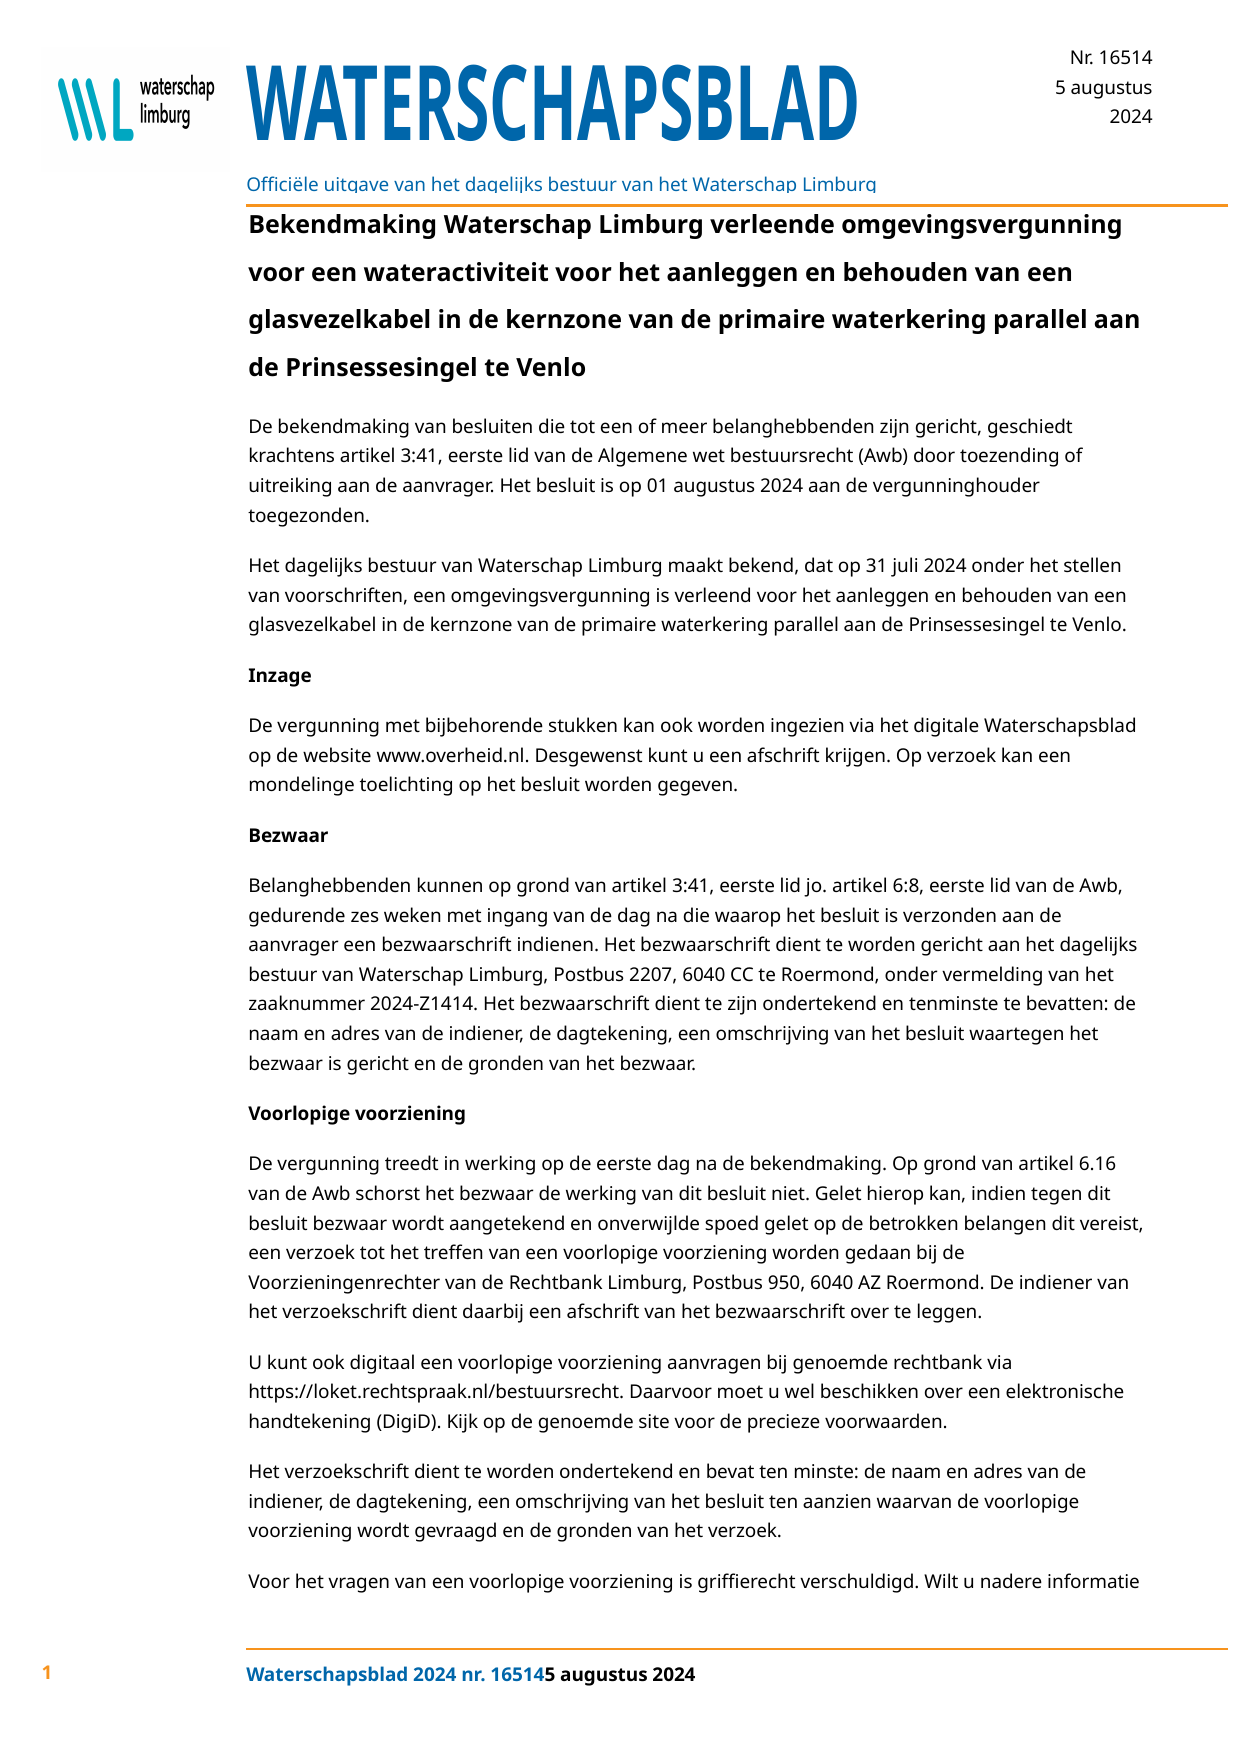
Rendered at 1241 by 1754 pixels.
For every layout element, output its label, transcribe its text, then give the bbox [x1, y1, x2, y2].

text Voorlopige voorziening [248, 1100, 1152, 1126]
text Inzage [248, 662, 1152, 688]
text De vergunning met bijbehorende stukken kan ook worden ingezien via het digitale Waterschapsblad op de website www.overheid.nl. Desgewenst kunt u een afschrift krijgen. Op verzoek kan een mondelinge toelichting op het besluit worden gegeven. [248, 712, 1152, 797]
text Bekendmaking Waterschap Limburg verleende omgevingsvergunning voor een wateractiviteit voor het aanleggen en behouden van een glasvezelkabel in de kernzone van de primaire waterkering parallel aan de Prinsessesingel te Venlo [248, 207, 1152, 384]
text Belanghebbenden kunnen op grond van artikel 3:41, eerste lid jo. artikel 6:8, eerste lid van de Awb, gedurende zes weken met ingang van de dag na die waarop het besluit is verzonden aan de aanvrager een bezwaarschrift indienen. Het bezwaarschrift dient te worden gericht aan het dagelijks bestuur van Waterschap Limburg, Postbus 2207, 6040 CC te Roermond, onder vermelding van het zaaknummer 2024-Z1414. Het bezwaarschrift dient te zijn ondertekend en tenminste te bevatten: de naam en adres van de indiener, de dagtekening, een omschrijving van het besluit waartegen het bezwaar is gericht en de gronden van het bezwaar. [248, 872, 1152, 1076]
text Voor het vragen van een voorlopige voorziening is griffierecht verschuldigd. Wilt u nadere informatie [248, 1568, 1152, 1594]
picture [41, 47, 231, 172]
text De vergunning treedt in werking op de eerste dag na de bekendmaking. Op grond van artikel 6.16 van de Awb schorst het bezwaar de werking van dit besluit niet. Gelet hierop kan, indien tegen dit besluit bezwaar wordt aangetekend en onverwijlde spoed gelet op de betrokken belangen dit vereist, een verzoek tot het treffen van een voorlopige voorziening worden gedaan bij de Voorzieningenrechter van de Rechtbank Limburg, Postbus 950, 6040 AZ Roermond. De indiener van het verzoekschrift dient daarbij een afschrift van het bezwaarschrift over te leggen. [248, 1151, 1152, 1324]
text Het dagelijks bestuur van Waterschap Limburg maakt bekend, dat op 31 juli 2024 onder het stellen van voorschriften, een omgevingsvergunning is verleend voor het aanleggen en behouden van een glasvezelkabel in de kernzone van de primaire waterkering parallel aan de Prinsessesingel te Venlo. [248, 552, 1152, 637]
text U kunt ook digitaal een voorlopige voorziening aanvragen bij genoemde rechtbank via https://loket.rechtspraak.nl/bestuursrecht. Daarvoor moet u wel beschikken over een elektronische handtekening (DigiD). Kijk op de genoemde site voor de precieze voorwaarden. [248, 1349, 1152, 1434]
text Het verzoekschrift dient te worden ondertekend en bevat ten minste: de naam en adres van de indiener, de dagtekening, een omschrijving van het besluit ten aanzien waarvan de voorlopige voorziening wordt gevraagd en de gronden van het verzoek. [248, 1458, 1152, 1543]
text De bekendmaking van besluiten die tot een of meer belanghebbenden zijn gericht, geschiedt krachtens artikel 3:41, eerste lid van de Algemene wet bestuursrecht (Awb) door toezending of uitreiking aan de aanvrager. Het besluit is op 01 augustus 2024 aan de vergunninghouder toegezonden. [248, 413, 1152, 528]
text Bezwaar [248, 822, 1152, 848]
